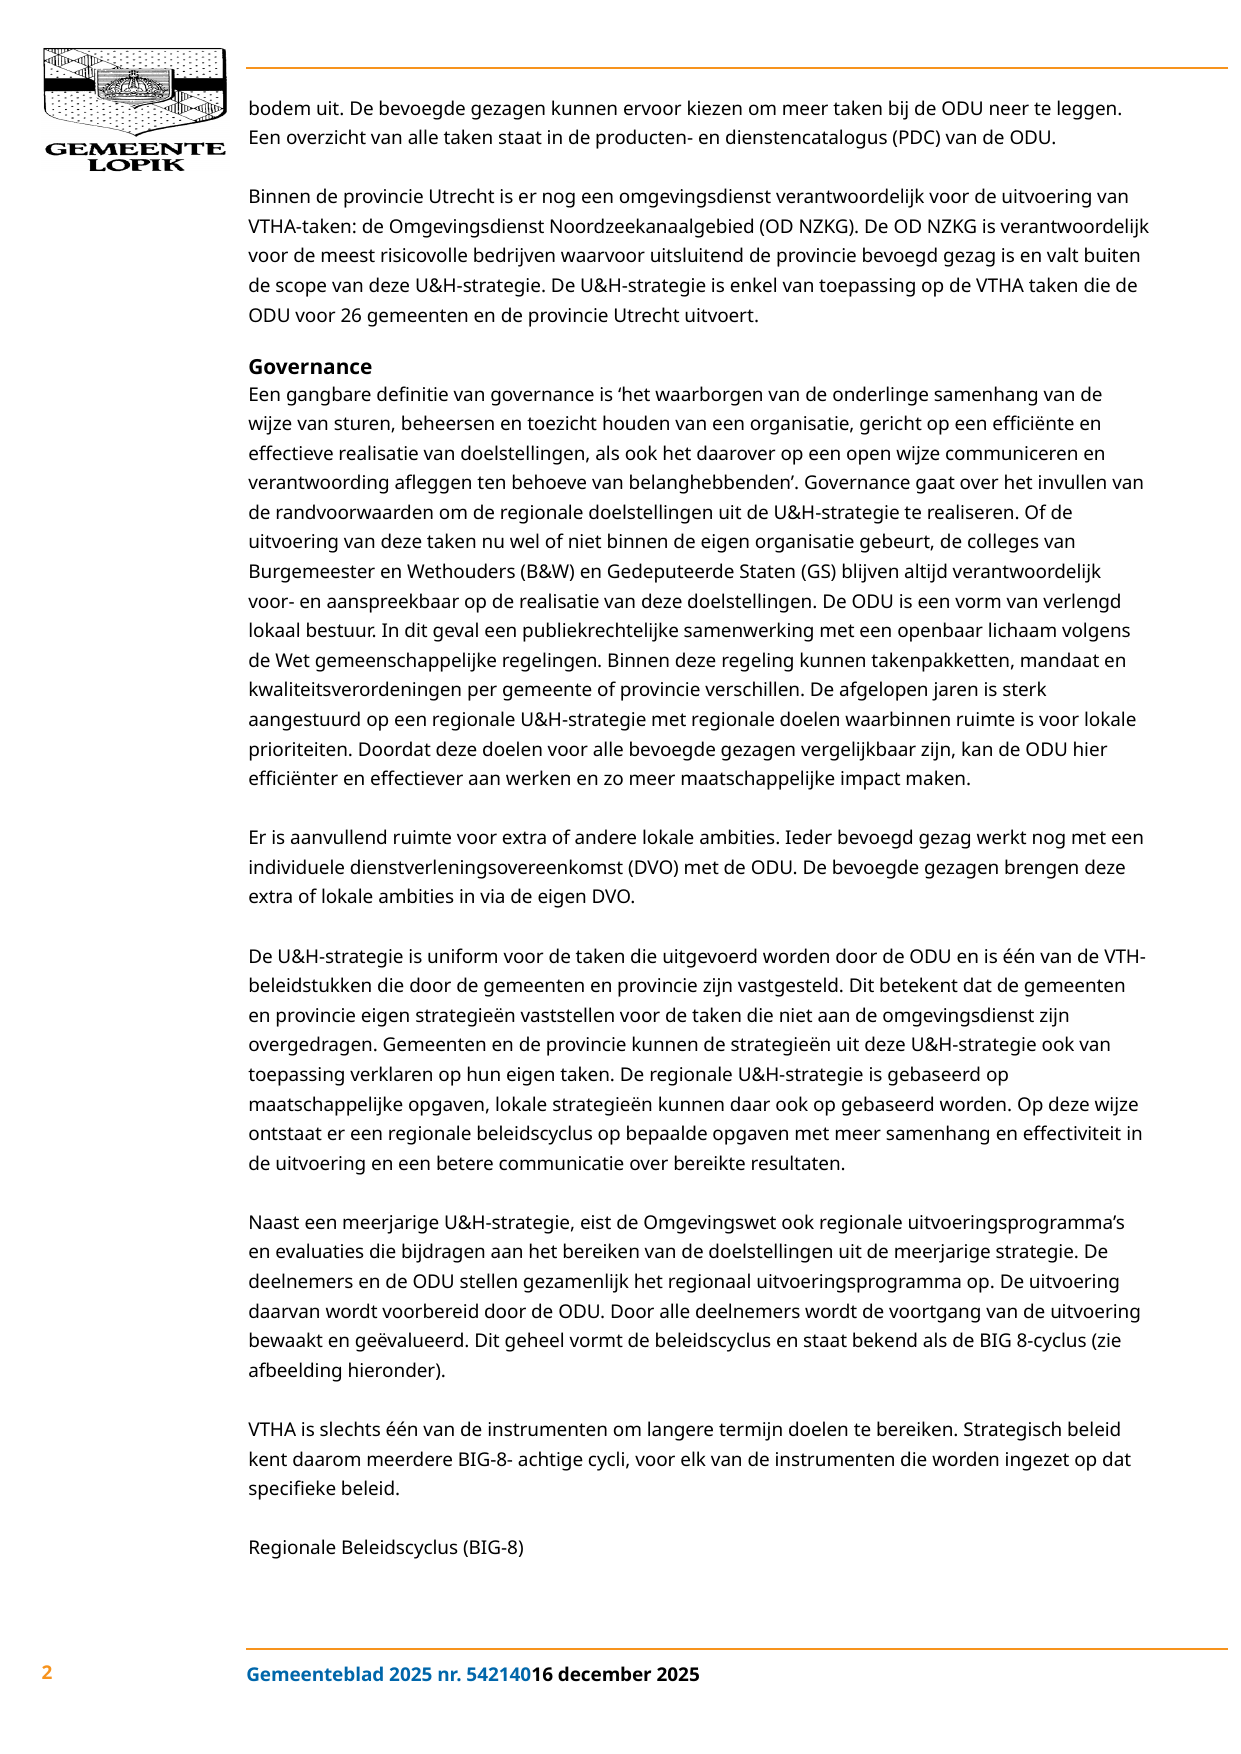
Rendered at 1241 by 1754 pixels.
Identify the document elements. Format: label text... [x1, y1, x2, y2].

text Governance [248, 352, 1152, 381]
text Regionale Beleidscyclus (BIG-8) [248, 1534, 1152, 1560]
text bodem uit. De bevoegde gezagen kunnen ervoor kiezen om meer taken bij de ODU neer te leggen. Een overzicht van alle taken staat in de producten- en dienstencatalogus (PDC) van de ODU. [248, 95, 1152, 150]
text Binnen de provincie Utrecht is er nog een omgevingsdienst verantwoordelijk voor de uitvoering van VTHA-taken: de Omgevingsdienst Noordzeekanaalgebied (OD NZKG). De OD NZKG is verantwoordelijk voor de meest risicovolle bedrijven waarvoor uitsluitend de provincie bevoegd gezag is en valt buiten de scope van deze U&H-strategie. De U&H-strategie is enkel van toepassing op de VTHA taken die de ODU voor 26 gemeenten en de provincie Utrecht uitvoert. [248, 183, 1152, 328]
text VTHA is slechts één van de instrumenten om langere termijn doelen te bereiken. Strategisch beleid kent daarom meerdere BIG-8- achtige cycli, voor elk van de instrumenten die worden ingezet op dat specifieke beleid. [248, 1416, 1152, 1501]
text Naast een meerjarige U&H-strategie, eist de Omgevingswet ook regionale uitvoeringsprogramma’s en evaluaties die bijdragen aan het bereiken van de doelstellingen uit de meerjarige strategie. De deelnemers en de ODU stellen gezamenlijk het regionaal uitvoeringsprogramma op. De uitvoering daarvan wordt voorbereid door de ODU. Door alle deelnemers wordt de voortgang van de uitvoering bewaakt en geëvalueerd. Dit geheel vormt de beleidscyclus en staat bekend als de BIG 8-cyclus (zie afbeelding hieronder). [248, 1209, 1152, 1383]
text Er is aanvullend ruimte voor extra of andere lokale ambities. Ieder bevoegd gezag werkt nog met een individuele dienstverleningsovereenkomst (DVO) met de ODU. De bevoegde gezagen brengen deze extra of lokale ambities in via de eigen DVO. [248, 824, 1152, 909]
picture [41, 47, 231, 172]
text De U&H-strategie is uniform voor de taken die uitgevoerd worden door de ODU en is één van de VTH-beleidstukken die door de gemeenten en provincie zijn vastgesteld. Dit betekent dat de gemeenten en provincie eigen strategieën vaststellen voor de taken die niet aan de omgevingsdienst zijn overgedragen. Gemeenten en de provincie kunnen de strategieën uit deze U&H-strategie ook van toepassing verklaren op hun eigen taken. De regionale U&H-strategie is gebaseerd op maatschappelijke opgaven, lokale strategieën kunnen daar ook op gebaseerd worden. Op deze wijze ontstaat er een regionale beleidscyclus op bepaalde opgaven met meer samenhang en effectiviteit in de uitvoering en een betere communicatie over bereikte resultaten. [248, 943, 1152, 1176]
text Een gangbare definitie van governance is ‘het waarborgen van de onderlinge samenhang van de wijze van sturen, beheersen en toezicht houden van een organisatie, gericht op een efficiënte en effectieve realisatie van doelstellingen, als ook het daarover op een open wijze communiceren en verantwoording afleggen ten behoeve van belanghebbenden’. Governance gaat over het invullen van de randvoorwaarden om de regionale doelstellingen uit de U&H-strategie te realiseren. Of de uitvoering van deze taken nu wel of niet binnen de eigen organisatie gebeurt, de colleges van Burgemeester en Wethouders (B&W) en Gedeputeerde Staten (GS) blijven altijd verantwoordelijk voor- en aanspreekbaar op de realisatie van deze doelstellingen. De ODU is een vorm van verlengd lokaal bestuur. In dit geval een publiekrechtelijke samenwerking met een openbaar lichaam volgens de Wet gemeenschappelijke regelingen. Binnen deze regeling kunnen takenpakketten, mandaat en kwaliteitsverordeningen per gemeente of provincie verschillen. De afgelopen jaren is sterk aangestuurd op een regionale U&H-strategie met regionale doelen waarbinnen ruimte is voor lokale prioriteiten. Doordat deze doelen voor alle bevoegde gezagen vergelijkbaar zijn, kan de ODU hier efficiënter en effectiever aan werken en zo meer maatschappelijke impact maken. [248, 381, 1152, 791]
